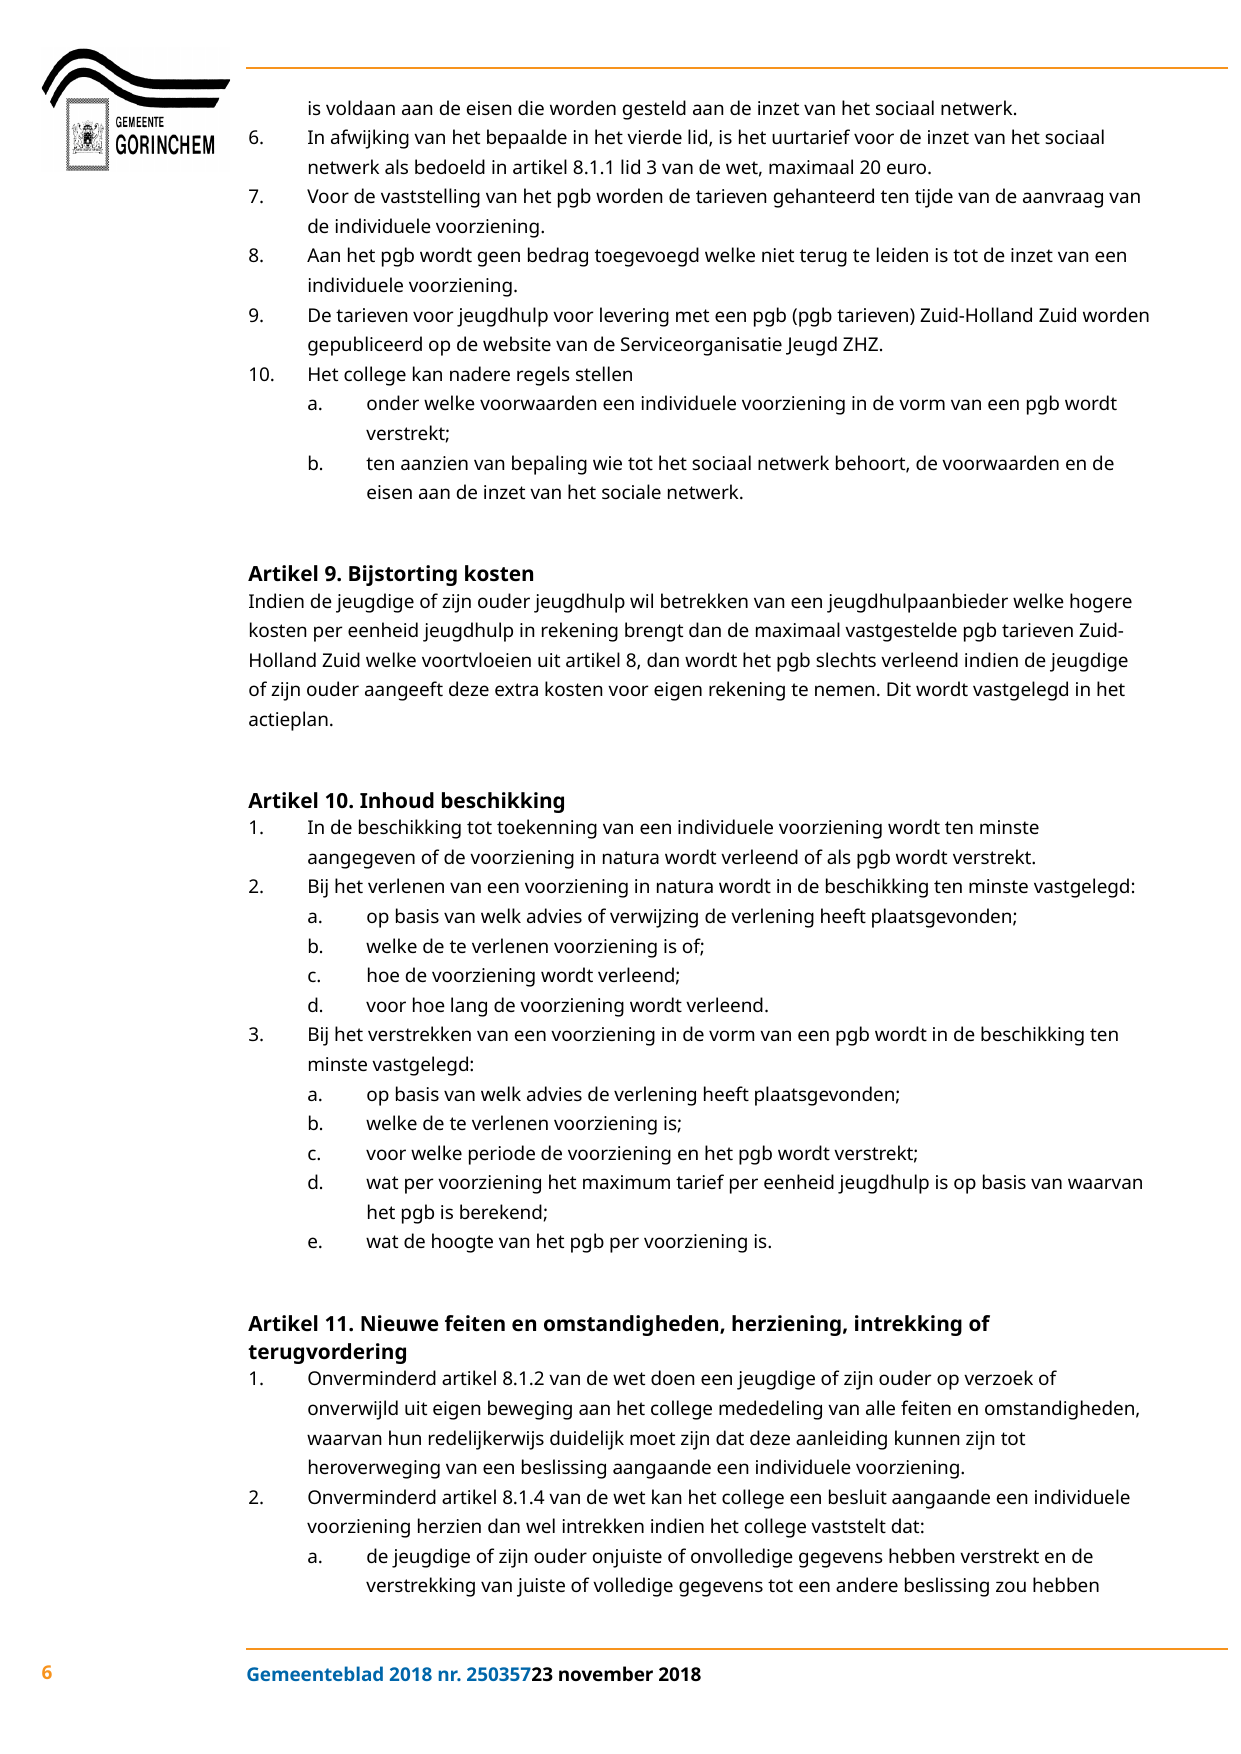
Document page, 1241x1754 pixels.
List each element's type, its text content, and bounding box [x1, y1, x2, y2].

list onder welke voorwaarden een individuele voorziening in de vorm van een pgb wordt verstrekt; [307, 391, 1152, 446]
list wat per voorziening het maximum tarief per eenheid jeugdhulp is op basis van waarvan het pgb is berekend; [307, 1169, 1152, 1225]
list op basis van welk advies of verwijzing de verlening heeft plaatsgevonden; [307, 903, 1152, 929]
list Aan het pgb wordt geen bedrag toegevoegd welke niet terug te leiden is tot de inzet van een individuele voorziening. [248, 243, 1152, 298]
list ten aanzien van bepaling wie tot het sociaal netwerk behoort, de voorwaarden en de eisen aan de inzet van het sociale netwerk. [307, 450, 1152, 505]
list Voor de vaststelling van het pgb worden de tarieven gehanteerd ten tijde van de aanvraag van de individuele voorziening. [248, 183, 1152, 239]
list op basis van welk advies de verlening heeft plaatsgevonden; [307, 1081, 1152, 1107]
list Het college kan nadere regels stellen [248, 361, 1152, 387]
list is voldaan aan de eisen die worden gesteld aan de inzet van het sociaal netwerk. [248, 95, 1152, 121]
list Bij het verlenen van een voorziening in natura wordt in de beschikking ten minste vastgelegd: [248, 874, 1152, 899]
picture [41, 47, 231, 172]
list welke de te verlenen voorziening is; [307, 1110, 1152, 1136]
list wat de hoogte van het pgb per voorziening is. [307, 1229, 1152, 1254]
list hoe de voorziening wordt verleend; [307, 962, 1152, 988]
list voor welke periode de voorziening en het pgb wordt verstrekt; [307, 1140, 1152, 1166]
list voor hoe lang de voorziening wordt verleend. [307, 992, 1152, 1018]
text Artikel 10. Inhoud beschikking [248, 786, 1152, 814]
list Bij het verstrekken van een voorziening in de vorm van een pgb wordt in de beschikking ten minste vastgelegd: [248, 1022, 1152, 1077]
list In afwijking van het bepaalde in het vierde lid, is het uurtarief voor de inzet van het sociaal netwerk als bedoeld in artikel 8.1.1 lid 3 van de wet, maximaal 20 euro. [248, 124, 1152, 180]
text Artikel 11. Nieuwe feiten en omstandigheden, herziening, intrekking of terugvordering [248, 1309, 1152, 1366]
text Artikel 9. Bijstorting kosten [248, 559, 1152, 588]
list de jeugdige of zijn ouder onjuiste of onvolledige gegevens hebben verstrekt en de verstrekking van juiste of volledige gegevens tot een andere beslissing zou hebben [307, 1543, 1152, 1598]
list In de beschikking tot toekenning van een individuele voorziening wordt ten minste aangegeven of de voorziening in natura wordt verleend of als pgb wordt verstrekt. [248, 814, 1152, 870]
list Onverminderd artikel 8.1.4 van de wet kan het college een besluit aangaande een individuele voorziening herzien dan wel intrekken indien het college vaststelt dat: [248, 1484, 1152, 1539]
list De tarieven voor jeugdhulp voor levering met een pgb (pgb tarieven) Zuid-Holland Zuid worden gepubliceerd op de website van de Serviceorganisatie Jeugd ZHZ. [248, 302, 1152, 357]
text Indien de jeugdige of zijn ouder jeugdhulp wil betrekken van een jeugdhulpaanbieder welke hogere kosten per eenheid jeugdhulp in rekening brengt dan de maximaal vastgestelde pgb tarieven Zuid-Holland Zuid welke voortvloeien uit artikel 8, dan wordt het pgb slechts verleend indien de jeugdige of zijn ouder aangeeft deze extra kosten voor eigen rekening te nemen. Dit wordt vastgelegd in het actieplan. [248, 588, 1152, 732]
list welke de te verlenen voorziening is of; [307, 933, 1152, 959]
list Onverminderd artikel 8.1.2 van de wet doen een jeugdige of zijn ouder op verzoek of onverwijld uit eigen beweging aan het college mededeling van alle feiten en omstandigheden, waarvan hun redelijkerwijs duidelijk moet zijn dat deze aanleiding kunnen zijn tot heroverweging van een beslissing aangaande een individuele voorziening. [248, 1366, 1152, 1480]
